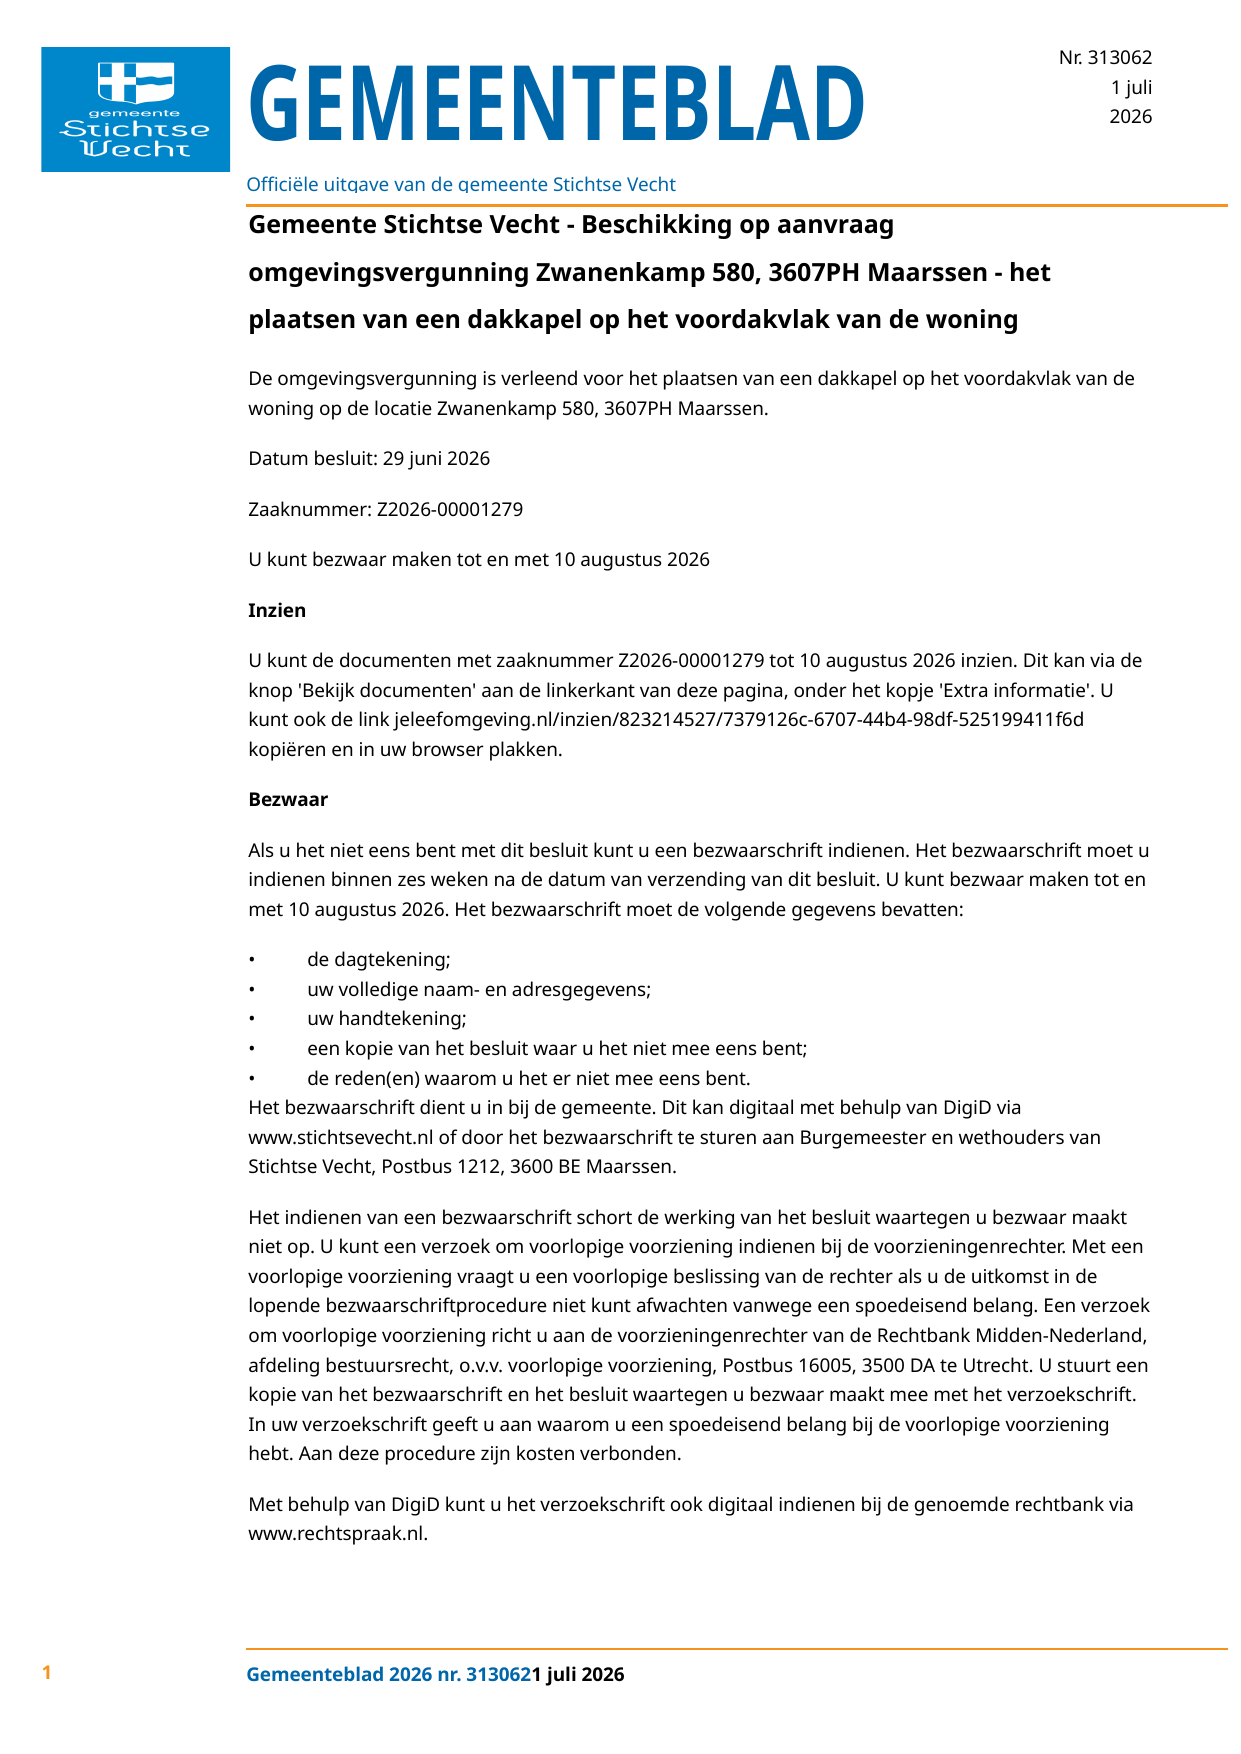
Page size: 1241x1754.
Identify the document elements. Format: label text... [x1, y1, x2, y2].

text Inzien [248, 597, 1152, 622]
text U kunt bezwaar maken tot en met 10 augustus 2026 [248, 546, 1152, 572]
list een kopie van het besluit waar u het niet mee eens bent; [248, 1035, 1152, 1061]
text Zaaknummer: Z2026-00001279 [248, 496, 1152, 522]
list de dagtekening; [248, 946, 1152, 972]
text Het indienen van een bezwaarschrift schort de werking van het besluit waartegen u bezwaar maakt niet op. U kunt een verzoek om voorlopige voorziening indienen bij de voorzieningenrechter. Met een voorlopige voorziening vraagt u een voorlopige beslissing van de rechter als u de uitkomst in de lopende bezwaarschriftprocedure niet kunt afwachten vanwege een spoedeisend belang. Een verzoek om voorlopige voorziening richt u aan de voorzieningenrechter van de Rechtbank Midden-Nederland, afdeling bestuursrecht, o.v.v. voorlopige voorziening, Postbus 16005, 3500 DA te Utrecht. U stuurt een kopie van het bezwaarschrift en het besluit waartegen u bezwaar maakt mee met het verzoekschrift. In uw verzoekschrift geeft u aan waarom u een spoedeisend belang bij de voorlopige voorziening hebt. Aan deze procedure zijn kosten verbonden. [248, 1204, 1152, 1466]
text De omgevingsvergunning is verleend voor het plaatsen van een dakkapel op het voordakvlak van de woning op de locatie Zwanenkamp 580, 3607PH Maarssen. [248, 366, 1152, 421]
picture [99, 63, 135, 101]
list de reden(en) waarom u het er niet mee eens bent. [248, 1065, 1152, 1090]
text Als u het niet eens bent met dit besluit kunt u een bezwaarschrift indienen. Het bezwaarschrift moet u indienen binnen zes weken na de datum van verzending van dit besluit. U kunt bezwaar maken tot en met 10 augustus 2026. Het bezwaarschrift moet de volgende gegevens bevatten: [248, 837, 1152, 922]
list uw handtekening; [248, 1006, 1152, 1031]
text U kunt de documenten met zaaknummer Z2026-00001279 tot 10 augustus 2026 inzien. Dit kan via de knop 'Bekijk documenten' aan de linkerkant van deze pagina, onder het kopje 'Extra informatie'. U kunt ook de link jeleefomgeving.nl/inzien/823214527/7379126c-6707-44b4-98df-525199411f6d kopiëren en in uw browser plakken. [248, 647, 1152, 762]
text Bezwaar [248, 786, 1152, 812]
text Met behulp van DigiD kunt u het verzoekschrift ook digitaal indienen bij de genoemde rechtbank via www.rechtspraak.nl. [248, 1491, 1152, 1546]
text Datum besluit: 29 juni 2026 [248, 446, 1152, 471]
text Gemeente Stichtse Vecht - Beschikking op aanvraag omgevingsvergunning Zwanenkamp 580, 3607PH Maarssen - het plaatsen van een dakkapel op het voordakvlak van de woning [248, 207, 1152, 336]
list uw volledige naam- en adresgegevens; [248, 976, 1152, 1002]
picture [137, 63, 174, 103]
text Het bezwaarschrift dient u in bij de gemeente. Dit kan digitaal met behulp van DigiD via www.stichtsevecht.nl of door het bezwaarschrift te sturen aan Burgemeester en wethouders van Stichtse Vecht, Postbus 1212, 3600 BE Maarssen. [248, 1094, 1152, 1179]
